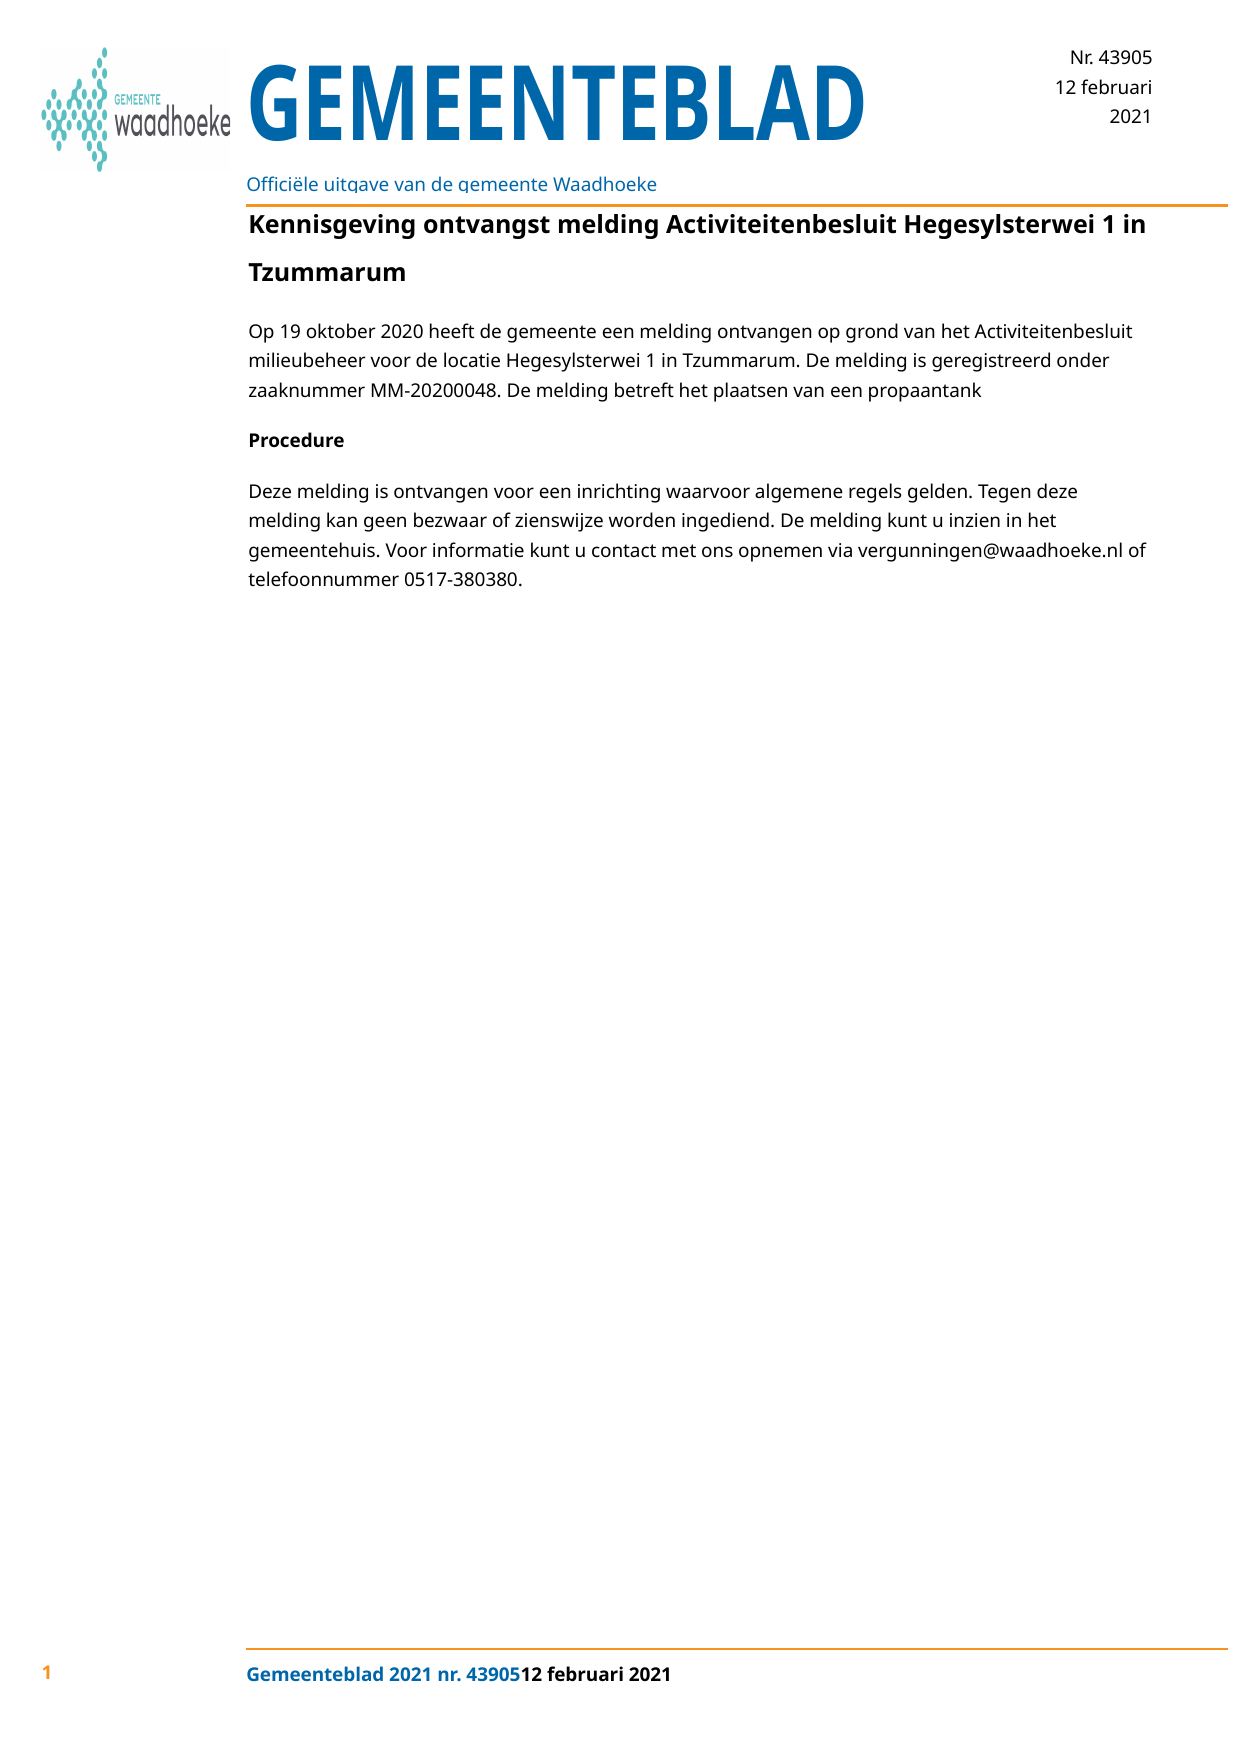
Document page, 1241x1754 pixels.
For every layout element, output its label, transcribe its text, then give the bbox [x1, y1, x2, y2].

text Op 19 oktober 2020 heeft de gemeente een melding ontvangen op grond van het Activiteitenbesluit milieubeheer voor de locatie Hegesylsterwei 1 in Tzummarum. De melding is geregistreerd onder zaaknummer MM-20200048. De melding betreft het plaatsen van een propaantank [248, 318, 1152, 403]
text Kennisgeving ontvangst melding Activiteitenbesluit Hegesylsterwei 1 in Tzummarum [248, 207, 1152, 288]
text Procedure [248, 427, 1152, 453]
text Deze melding is ontvangen voor een inrichting waarvoor algemene regels gelden. Tegen deze melding kan geen bezwaar of zienswijze worden ingediend. De melding kunt u inzien in het gemeentehuis. Voor informatie kunt u contact met ons opnemen via vergunningen@waadhoeke.nl of telefoonnummer 0517-380380. [248, 478, 1152, 592]
picture [41, 47, 231, 172]
